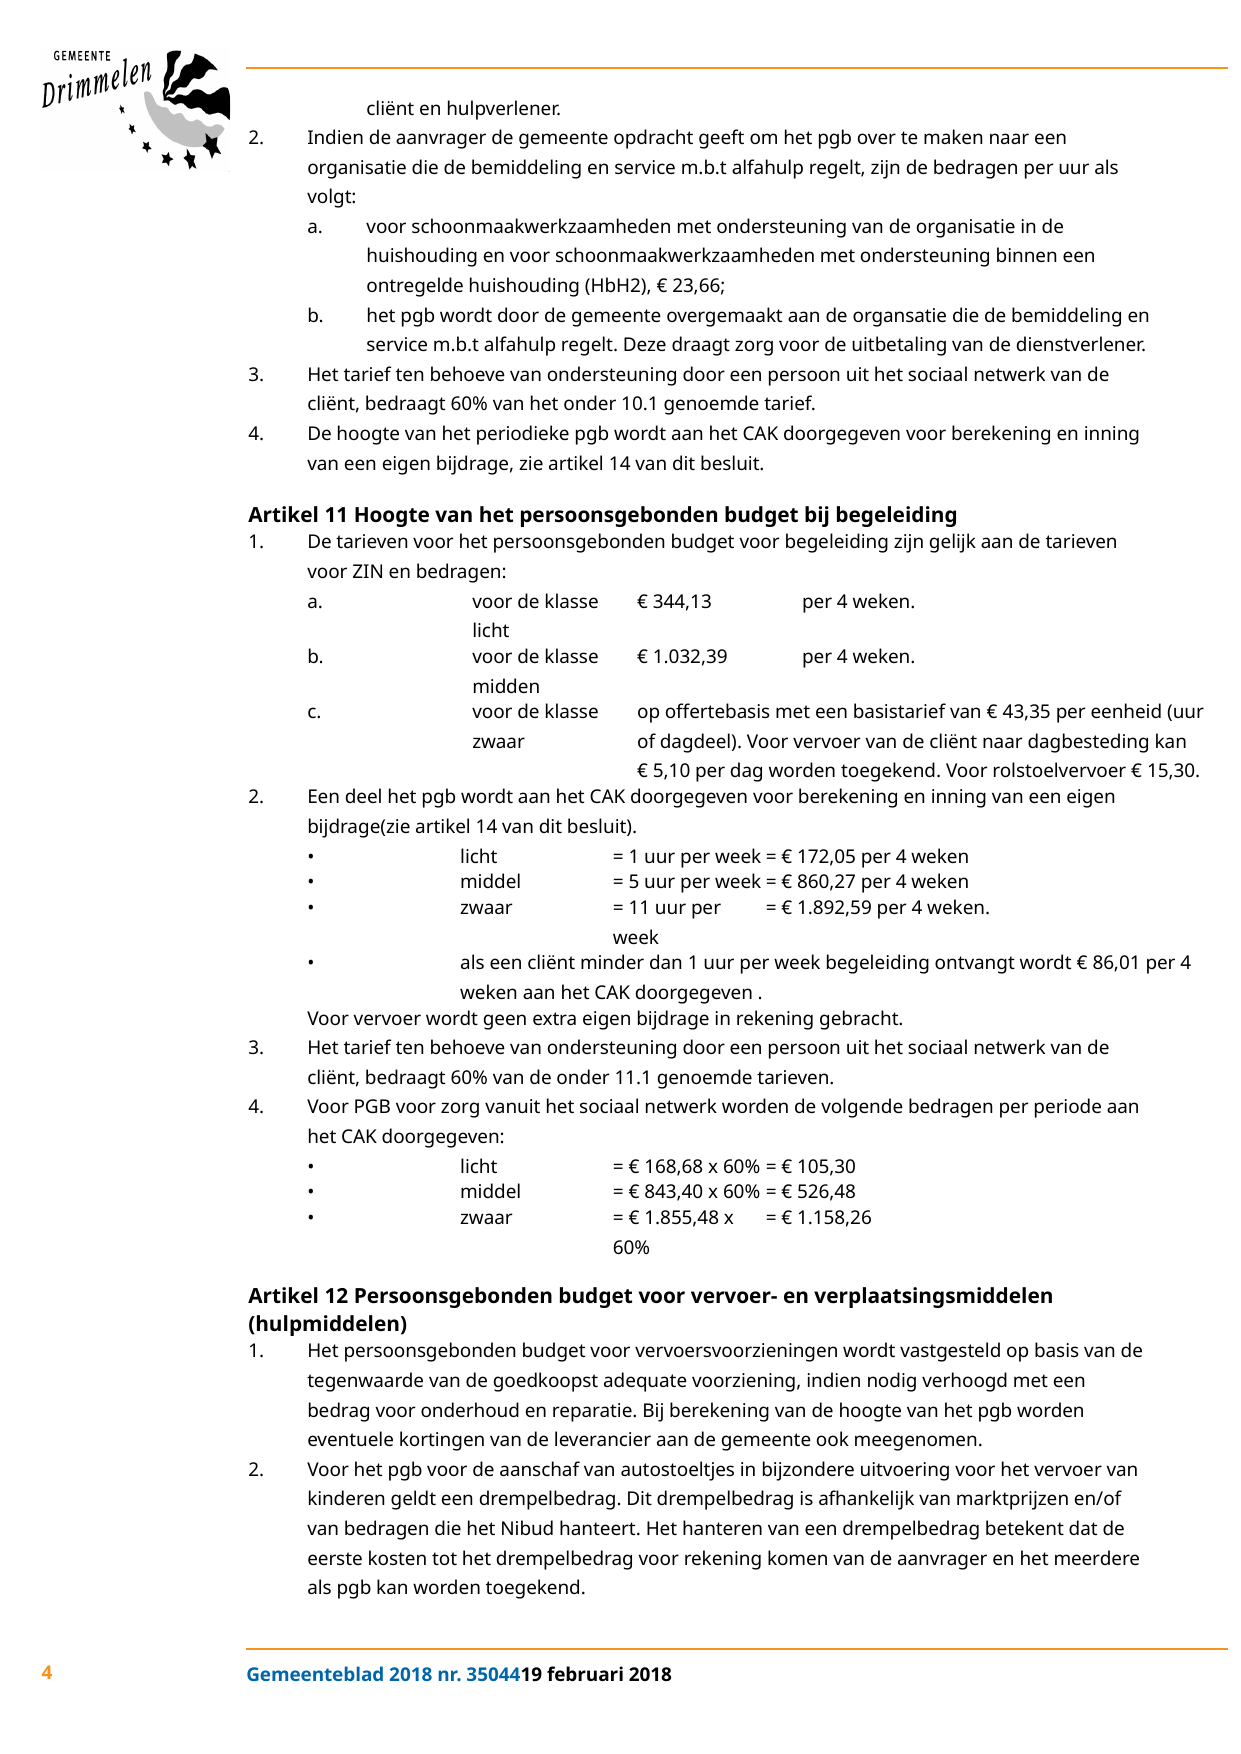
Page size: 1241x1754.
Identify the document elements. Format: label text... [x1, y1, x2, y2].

table_cell als een cliënt minder dan 1 uur per week begeleiding ontvangt wordt € 86,01 per 4 weken aan het CAK doorgegeven . [460, 950, 1211, 1005]
list De tarieven voor het persoonsgebonden budget voor begeleiding zijn gelijk aan de tarieven voor ZIN en bedragen: [248, 529, 1152, 584]
table_cell = € 1.892,59 per 4 weken. [766, 894, 1211, 949]
table_cell = € 860,27 per 4 weken [766, 869, 1211, 894]
table_header • [307, 843, 460, 868]
table_header licht [460, 1153, 613, 1179]
table_cell voor de klasse midden [472, 643, 637, 698]
picture [41, 47, 231, 172]
table_header licht [460, 843, 613, 868]
text Artikel 12 Persoonsgebonden budget voor vervoer- en verplaatsingsmiddelen (hulpmiddelen) [248, 1281, 1152, 1338]
table_cell € 1.032,39 [637, 643, 802, 698]
table_header • [307, 1153, 460, 1179]
table_cell • [307, 1205, 460, 1260]
list Voor het pgb voor de aanschaf van autostoeltjes in bijzondere uitvoering voor het vervoer van kinderen geldt een drempelbedrag. Dit drempelbedrag is afhankelijk van marktprijzen en/of van bedragen die het Nibud hanteert. Het hanteren van een drempelbedrag betekent dat de eerste kosten tot het drempelbedrag voor rekening komen van de aanvrager en het meerdere als pgb kan worden toegekend. [248, 1456, 1152, 1600]
table_cell = € 526,48 [766, 1179, 1211, 1204]
table_cell = € 1.158,26 [766, 1205, 1211, 1260]
list Het tarief ten behoeve van ondersteuning door een persoon uit het sociaal netwerk van de cliënt, bedraagt 60% van het onder 10.1 genoemde tarief. [248, 361, 1152, 416]
table_header = € 105,30 [766, 1153, 1211, 1179]
table_cell b. [307, 643, 472, 698]
list Indien de aanvrager de gemeente opdracht geeft om het pgb over te maken naar een organisatie die de bemiddeling en service m.b.t alfahulp regelt, zijn de bedragen per uur als volgt: [248, 124, 1152, 209]
list cliënt en hulpverlener. [307, 95, 1152, 121]
table_cell c. [307, 699, 472, 783]
table_header per 4 weken. [802, 588, 1211, 643]
table_cell = 5 uur per week [613, 869, 766, 894]
table_cell = € 1.855,48 x 60% [613, 1205, 766, 1260]
table_header a. [307, 588, 472, 643]
table_cell • [307, 950, 460, 1005]
list Voor vervoer wordt geen extra eigen bijdrage in rekening gebracht. [248, 1005, 1152, 1031]
list voor schoonmaakwerkzaamheden met ondersteuning van de organisatie in de huishouding en voor schoonmaakwerkzaamheden met ondersteuning binnen een ontregelde huishouding (HbH2), € 23,66; [307, 213, 1152, 298]
table_cell • [307, 1179, 460, 1204]
list het pgb wordt door de gemeente overgemaakt aan de organsatie die de bemiddeling en service m.b.t alfahulp regelt. Deze draagt zorg voor de uitbetaling van de dienstverlener. [307, 302, 1152, 357]
table_cell • [307, 894, 460, 949]
table_header = € 172,05 per 4 weken [766, 843, 1211, 868]
list Voor PGB voor zorg vanuit het sociaal netwerk worden de volgende bedragen per periode aan het CAK doorgegeven: [248, 1094, 1152, 1149]
table_cell op offertebasis met een basistarief van € 43,35 per eenheid (uur of dagdeel). Voor vervoer van de cliënt naar dagbesteding kan € 5,10 per dag worden toegekend. Voor rolstoelvervoer € 15,30. [637, 699, 1211, 783]
table_cell • [307, 869, 460, 894]
table_cell = € 843,40 x 60% [613, 1179, 766, 1204]
list Een deel het pgb wordt aan het CAK doorgegeven voor berekening en inning van een eigen bijdrage(zie artikel 14 van dit besluit). [248, 783, 1152, 839]
list Het persoonsgebonden budget voor vervoersvoorzieningen wordt vastgesteld op basis van de tegenwaarde van de goedkoopst adequate voorziening, indien nodig verhoogd met een bedrag voor onderhoud en reparatie. Bij berekening van de hoogte van het pgb worden eventuele kortingen van de leverancier aan de gemeente ook meegenomen. [248, 1338, 1152, 1452]
table_cell zwaar [460, 894, 613, 949]
table_header voor de klasse licht [472, 588, 637, 643]
table_header = € 168,68 x 60% [613, 1153, 766, 1179]
table_cell per 4 weken. [802, 643, 1211, 698]
table_cell middel [460, 1179, 613, 1204]
table_header € 344,13 [637, 588, 802, 643]
table_cell zwaar [460, 1205, 613, 1260]
list De hoogte van het periodieke pgb wordt aan het CAK doorgegeven voor berekening en inning van een eigen bijdrage, zie artikel 14 van dit besluit. [248, 420, 1152, 476]
text Artikel 11 Hoogte van het persoonsgebonden budget bij begeleiding [248, 500, 1152, 529]
table_cell middel [460, 869, 613, 894]
table_cell voor de klasse zwaar [472, 699, 637, 783]
table_header = 1 uur per week [613, 843, 766, 868]
table_cell = 11 uur per week [613, 894, 766, 949]
list Het tarief ten behoeve van ondersteuning door een persoon uit het sociaal netwerk van de cliënt, bedraagt 60% van de onder 11.1 genoemde tarieven. [248, 1034, 1152, 1090]
